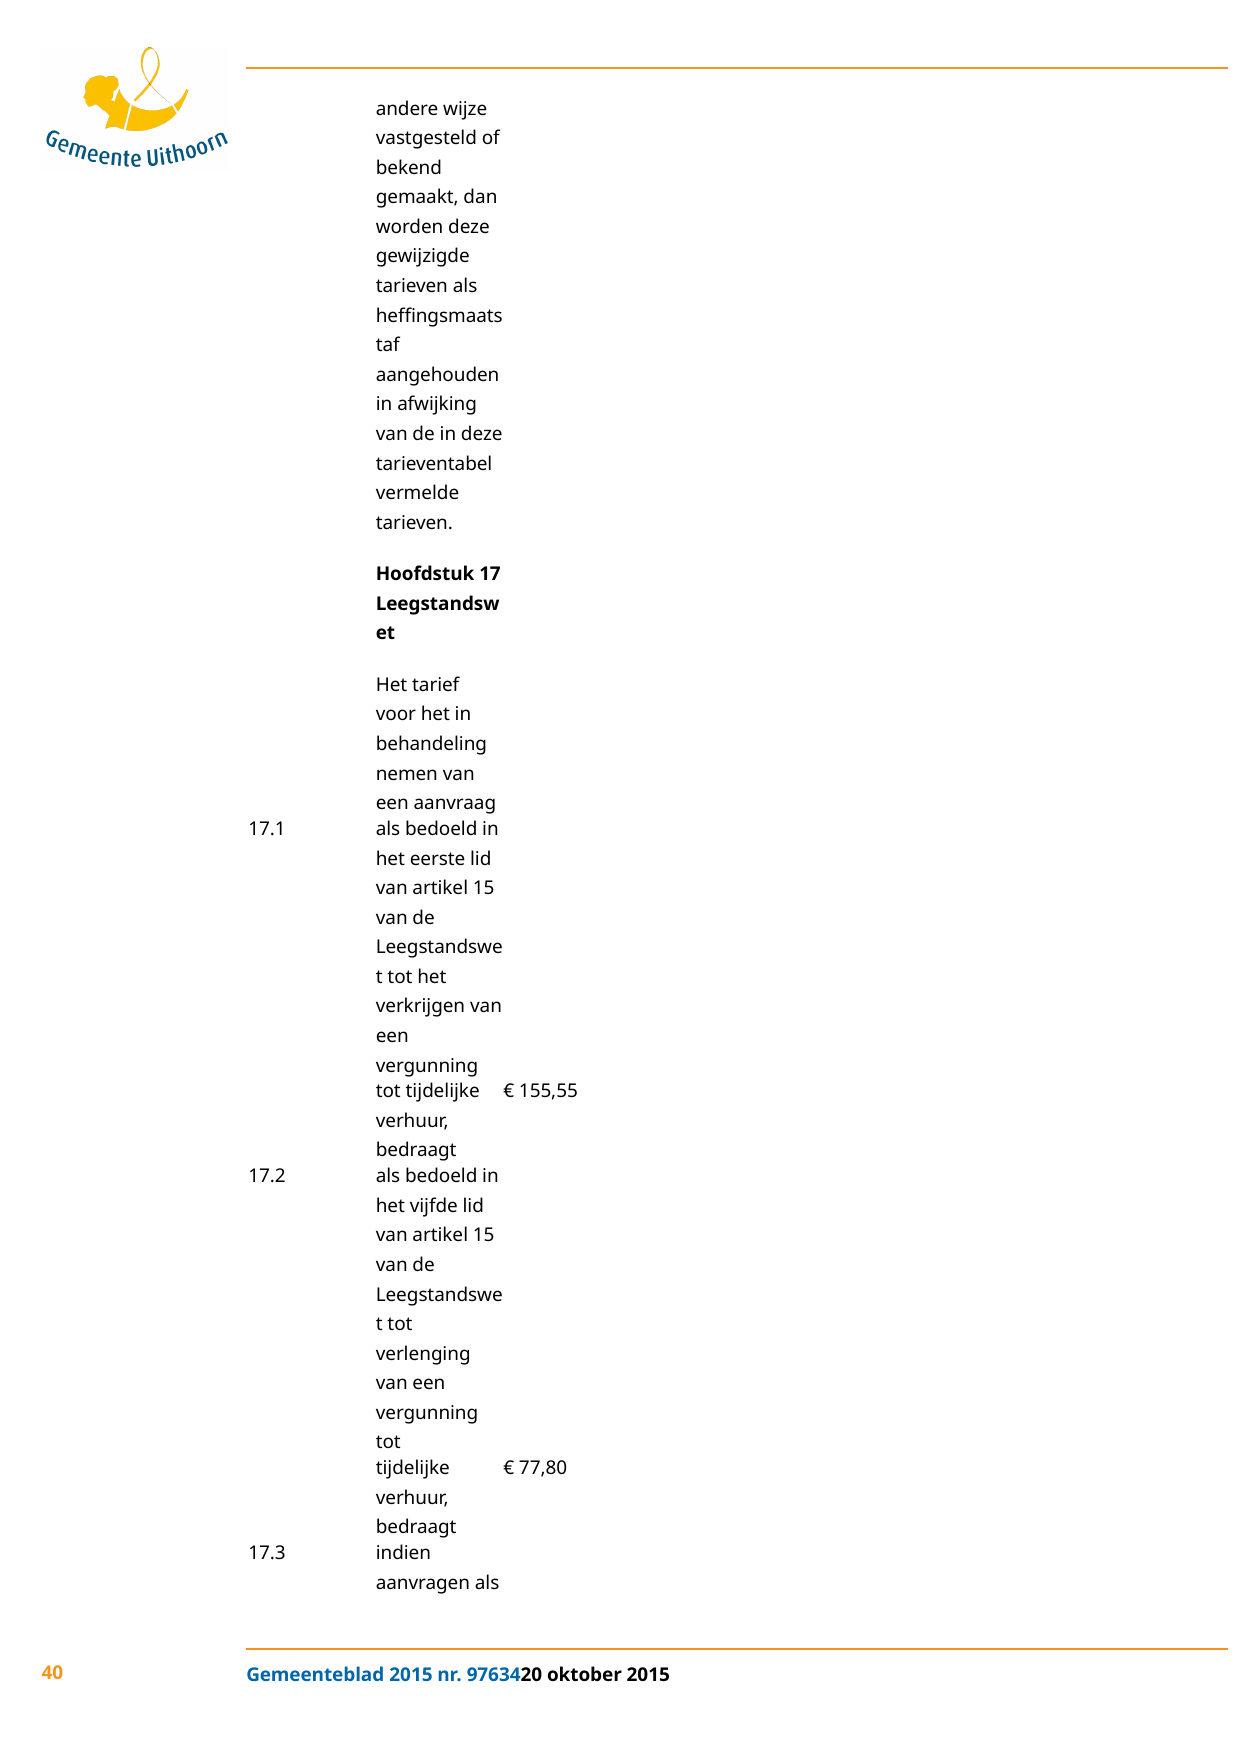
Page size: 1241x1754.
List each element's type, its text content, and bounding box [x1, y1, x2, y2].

table_cell [503, 560, 631, 645]
table_cell [248, 95, 376, 535]
table_cell [503, 95, 631, 535]
table_cell [1024, 645, 1152, 671]
table_cell [631, 645, 1024, 671]
table_cell [376, 535, 503, 560]
table_cell Het tarief voor het in behandeling nemen van een aanvraag [376, 671, 503, 815]
table_cell 17.2 [248, 1163, 376, 1454]
table_cell [248, 535, 376, 560]
table_cell € 77,80 [503, 1454, 631, 1539]
table_cell 17.1 [248, 815, 376, 1077]
table_cell [1024, 535, 1152, 560]
table_cell [248, 560, 376, 645]
table_cell [503, 1163, 631, 1454]
table_cell [248, 645, 376, 671]
table_cell 17.3 [248, 1539, 376, 1594]
table_cell [248, 1454, 376, 1539]
table_cell andere wijze vastgesteld of bekend gemaakt, dan worden deze gewijzigde tarieven als heffingsmaatstaf aangehouden in afwijking van de in deze tarieventabel vermelde tarieven. [376, 95, 503, 535]
table_cell Hoofdstuk 17 Leegstandswet [376, 560, 503, 645]
table_cell als bedoeld in het vijfde lid van artikel 15 van de Leegstandswet tot verlenging van een vergunning tot [376, 1163, 503, 1454]
table_cell [503, 671, 631, 815]
table_cell [503, 815, 631, 1077]
table_cell € 155,55 [503, 1078, 631, 1162]
table_cell [503, 535, 631, 560]
table_cell tijdelijke verhuur, bedraagt [376, 1454, 503, 1539]
table_cell [503, 645, 631, 671]
table_cell als bedoeld in het eerste lid van artikel 15 van de Leegstandswet tot het verkrijgen van een vergunning [376, 815, 503, 1077]
table_cell [248, 1078, 376, 1162]
table_cell indien aanvragen als [376, 1539, 503, 1594]
table_cell [631, 535, 1024, 560]
table_cell [248, 671, 376, 815]
table_cell [503, 1539, 631, 1594]
table_cell tot tijdelijke verhuur, bedraagt [376, 1078, 503, 1162]
table_cell [376, 645, 503, 671]
picture [41, 47, 231, 172]
